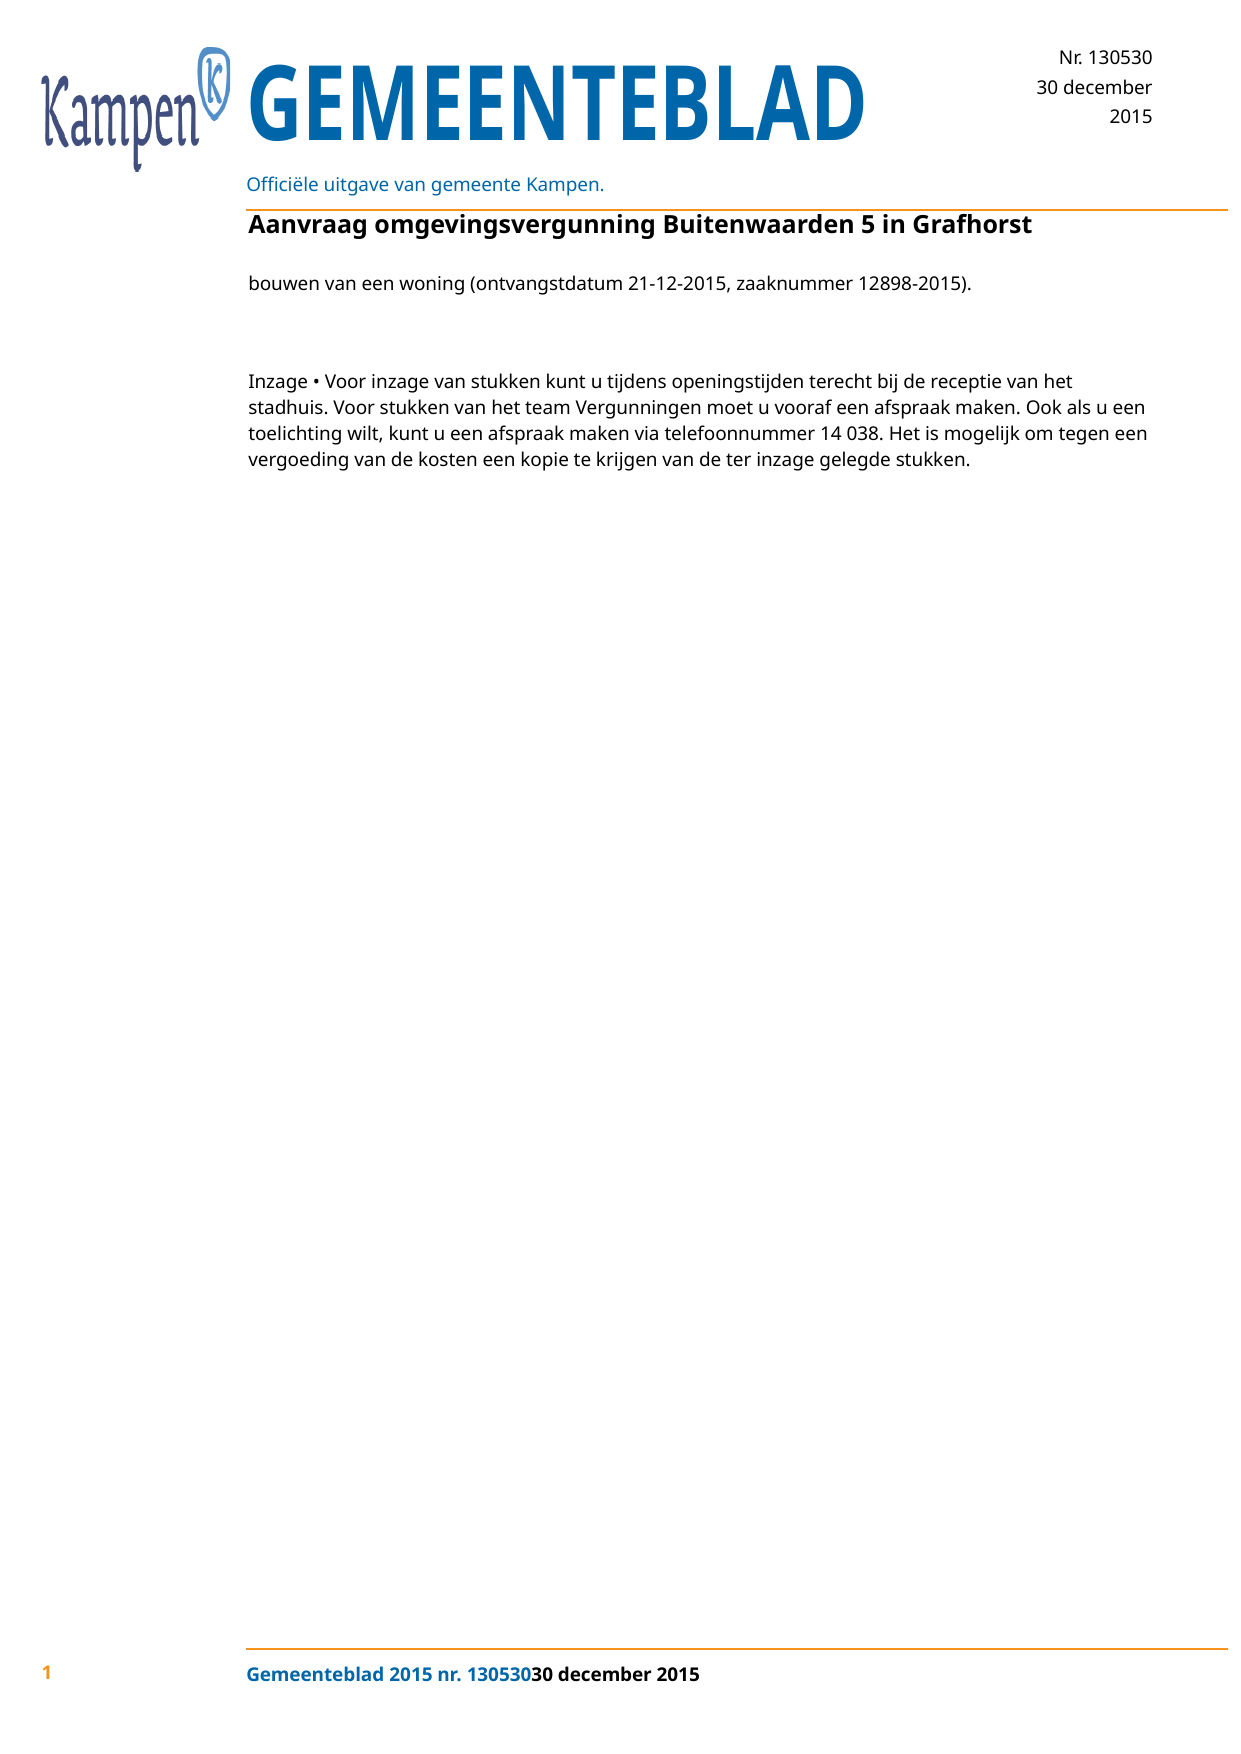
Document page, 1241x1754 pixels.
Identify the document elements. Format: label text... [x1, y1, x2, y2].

picture [41, 47, 231, 172]
text bouwen van een woning (ontvangstdatum 21-12-2015, zaaknummer 12898-2015). [248, 270, 1152, 296]
text Inzage • Voor inzage van stukken kunt u tijdens openingstijden terecht bij de receptie van het stadhuis. Voor stukken van het team Vergunningen moet u vooraf een afspraak maken. Ook als u een toelichting wilt, kunt u een afspraak maken via telefoonnummer 14 038. Het is mogelijk om tegen een vergoeding van de kosten een kopie te krijgen van de ter inzage gelegde stukken. [248, 368, 1152, 471]
text Aanvraag omgevingsvergunning Buitenwaarden 5 in Grafhorst [248, 211, 1152, 241]
